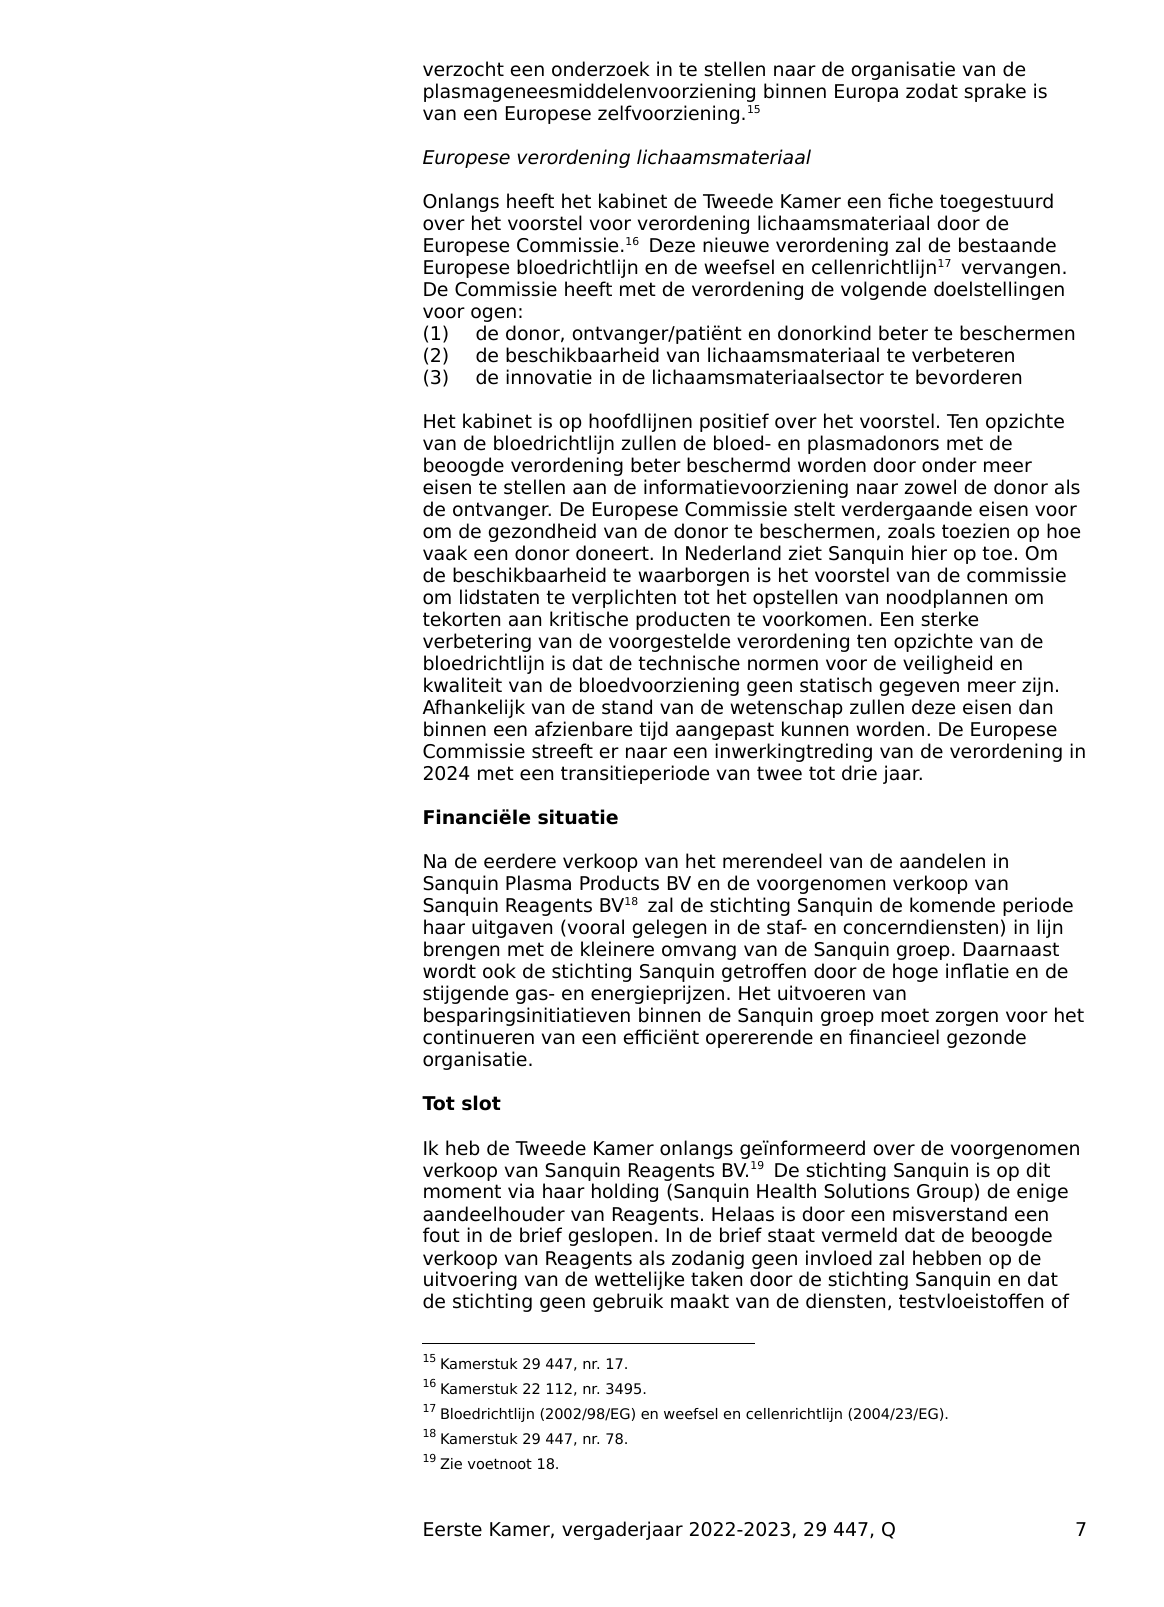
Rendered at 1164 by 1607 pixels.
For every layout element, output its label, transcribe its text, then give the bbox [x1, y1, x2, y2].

text Ik heb de Tweede Kamer onlangs geïnformeerd over de voorgenomen verkoop van Sanquin Reagents BV. De stichting Sanquin is op dit moment via haar holding (Sanquin Health Solutions Group) de enige aandeelhouder van Reagents. Helaas is door een misverstand een fout in de brief geslopen. In de brief staat vermeld dat de beoogde verkoop van Reagents als zodanig geen invloed zal hebben op de uitvoering van de wettelijke taken door de stichting Sanquin en dat de stichting geen gebruik maakt van de diensten, testvloeistoffen of [422, 1137, 1087, 1313]
text (3) de innovatie in de lichaamsmateriaalsector te bevorderen [422, 367, 1087, 389]
text Onlangs heeft het kabinet de Tweede Kamer een fiche toegestuurd over het voorstel voor verordening lichaamsmateriaal door de Europese Commissie. Deze nieuwe verordening zal de bestaande Europese bloedrichtlijn en de weefsel en cellenrichtlijn vervangen. De Commissie heeft met de verordening de volgende doelstellingen voor ogen: [422, 191, 1087, 323]
text Kamerstuk 29 447, nr. 78. [422, 1427, 1087, 1449]
subtitle Europese verordening lichaamsmateriaal [422, 147, 1087, 169]
text Het kabinet is op hoofdlijnen positief over het voorstel. Ten opzichte van de bloedrichtlijn zullen de bloed- en plasmadonors met de beoogde verordening beter beschermd worden door onder meer eisen te stellen aan de informatievoorziening naar zowel de donor als de ontvanger. De Europese Commissie stelt verdergaande eisen voor om de gezondheid van de donor te beschermen, zoals toezien op hoe vaak een donor doneert. In Nederland ziet Sanquin hier op toe. Om de beschikbaarheid te waarborgen is het voorstel van de commissie om lidstaten te verplichten tot het opstellen van noodplannen om tekorten aan kritische producten te voorkomen. Een sterke verbetering van de voorgestelde verordening ten opzichte van de bloedrichtlijn is dat de technische normen voor de veiligheid en kwaliteit van de bloedvoorziening geen statisch gegeven meer zijn. Afhankelijk van de stand van de wetenschap zullen deze eisen dan binnen een afzienbare tijd aangepast kunnen worden. De Europese Commissie streeft er naar een inwerkingtreding van de verordening in 2024 met een transitieperiode van twee tot drie jaar. [422, 411, 1087, 785]
subtitle Financiële situatie [422, 807, 1087, 829]
text verzocht een onderzoek in te stellen naar de organisatie van de plasmageneesmiddelenvoorziening binnen Europa zodat sprake is van een Europese zelfvoorziening. [422, 59, 1087, 125]
text Zie voetnoot 18. [422, 1452, 1087, 1474]
text (2) de beschikbaarheid van lichaamsmateriaal te verbeteren [422, 345, 1087, 367]
text Kamerstuk 29 447, nr. 17. [422, 1352, 1087, 1374]
text (1) de donor, ontvanger/patiënt en donorkind beter te beschermen [422, 323, 1087, 345]
text Bloedrichtlijn (2002/98/EG) en weefsel en cellenrichtlijn (2004/23/EG). [422, 1402, 1087, 1424]
text Kamerstuk 22 112, nr. 3495. [422, 1377, 1087, 1399]
subtitle Tot slot [422, 1093, 1087, 1115]
text Na de eerdere verkoop van het merendeel van de aandelen in Sanquin Plasma Products BV en de voorgenomen verkoop van Sanquin Reagents BV zal de stichting Sanquin de komende periode haar uitgaven (vooral gelegen in de staf- en concerndiensten) in lijn brengen met de kleinere omvang van de Sanquin groep. Daarnaast wordt ook de stichting Sanquin getroffen door de hoge inflatie en de stijgende gas- en energieprijzen. Het uitvoeren van besparingsinitiatieven binnen de Sanquin groep moet zorgen voor het continueren van een efficiënt opererende en financieel gezonde organisatie. [422, 851, 1087, 1071]
